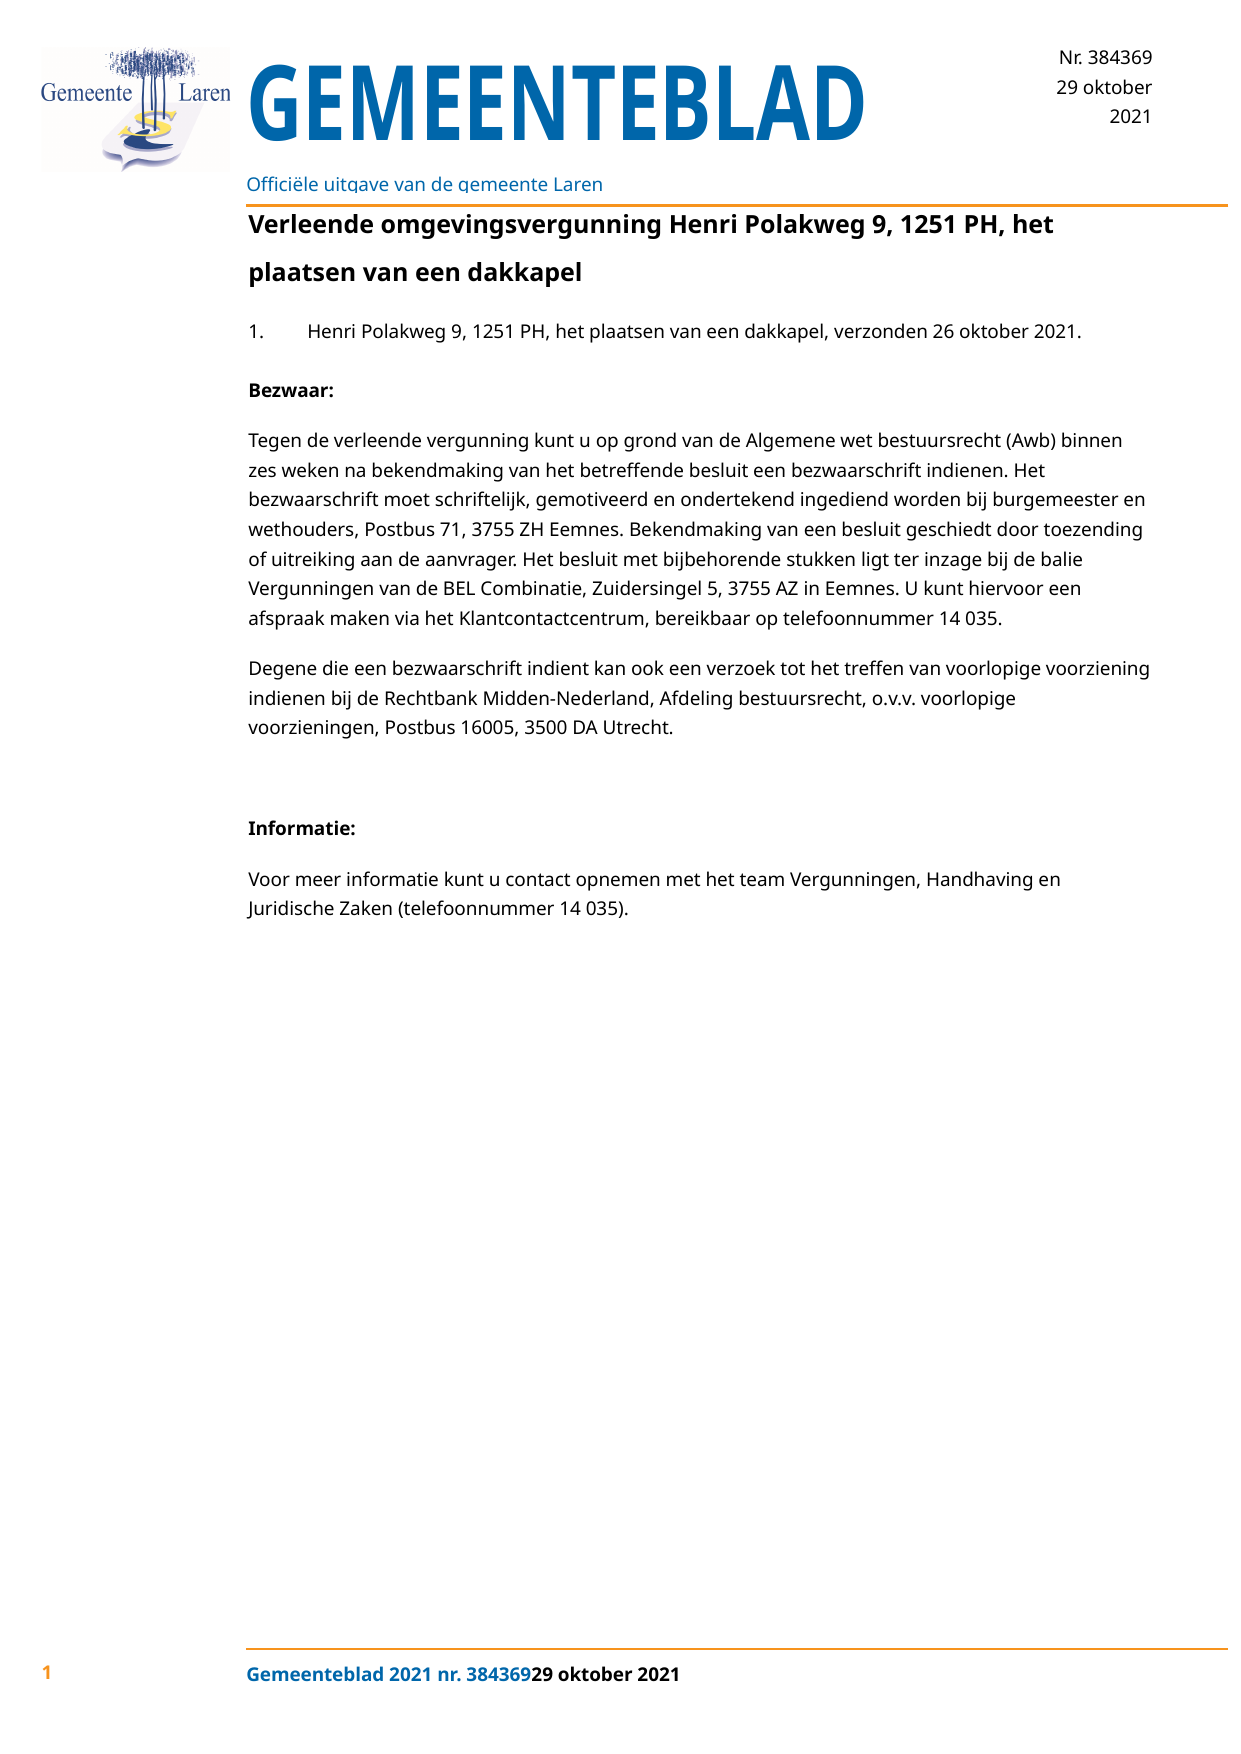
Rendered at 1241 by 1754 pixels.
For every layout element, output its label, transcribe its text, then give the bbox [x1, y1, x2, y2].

text Bezwaar: [248, 377, 1152, 403]
list Henri Polakweg 9, 1251 PH, het plaatsen van een dakkapel, verzonden 26 oktober 2021. [248, 318, 1152, 344]
text Verleende omgevingsvergunning Henri Polakweg 9, 1251 PH, het plaatsen van een dakkapel [248, 207, 1152, 288]
picture [41, 47, 231, 172]
text Voor meer informatie kunt u contact opnemen met het team Vergunningen, Handhaving en Juridische Zaken (telefoonnummer 14 035). [248, 866, 1152, 921]
text Tegen de verleende vergunning kunt u op grond van de Algemene wet bestuursrecht (Awb) binnen zes weken na bekendmaking van het betreffende besluit een bezwaarschrift indienen. Het bezwaarschrift moet schriftelijk, gemotiveerd en ondertekend ingediend worden bij burgemeester en wethouders, Postbus 71, 3755 ZH Eemnes. Bekendmaking van een besluit geschiedt door toezending of uitreiking aan de aanvrager. Het besluit met bijbehorende stukken ligt ter inzage bij de balie Vergunningen van de BEL Combinatie, Zuidersingel 5, 3755 AZ in Eemnes. U kunt hiervoor een afspraak maken via het Klantcontactcentrum, bereikbaar op telefoonnummer 14 035. [248, 427, 1152, 631]
text Degene die een bezwaarschrift indient kan ook een verzoek tot het treffen van voorlopige voorziening indienen bij de Rechtbank Midden-Nederland, Afdeling bestuursrecht, o.v.v. voorlopige voorzieningen, Postbus 16005, 3500 DA Utrecht. [248, 655, 1152, 740]
text Informatie: [248, 815, 1152, 841]
